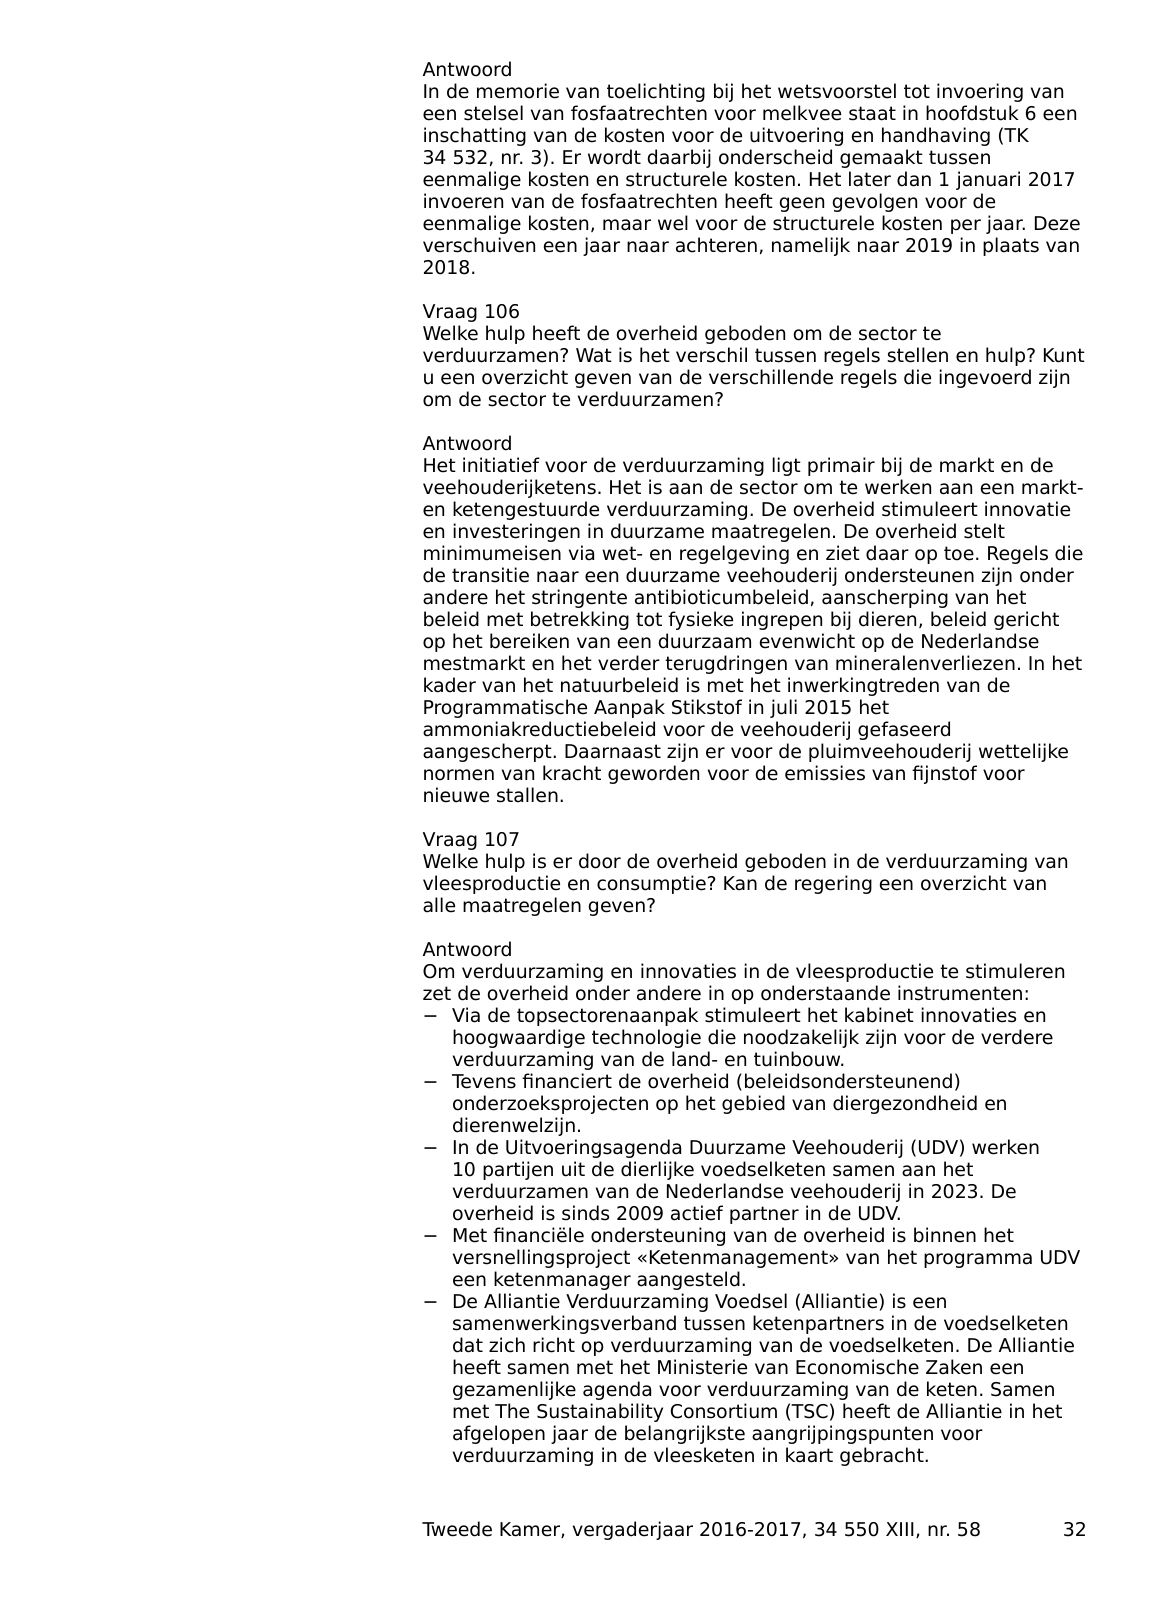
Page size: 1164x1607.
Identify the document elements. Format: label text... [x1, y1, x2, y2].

text Vraag 107 [422, 829, 1087, 851]
text Antwoord [422, 939, 1087, 961]
text In de memorie van toelichting bij het wetsvoorstel tot invoering van een stelsel van fosfaatrechten voor melkvee staat in hoofdstuk 6 een inschatting van de kosten voor de uitvoering en handhaving (TK 34 532, nr. 3). Er wordt daarbij onderscheid gemaakt tussen eenmalige kosten en structurele kosten. Het later dan 1 januari 2017 invoeren van de fosfaatrechten heeft geen gevolgen voor de eenmalige kosten, maar wel voor de structurele kosten per jaar. Deze verschuiven een jaar naar achteren, namelijk naar 2019 in plaats van 2018. [422, 81, 1087, 279]
text − De Alliantie Verduurzaming Voedsel (Alliantie) is een samenwerkingsverband tussen ketenpartners in de voedselketen dat zich richt op verduurzaming van de voedselketen. De Alliantie heeft samen met het Ministerie van Economische Zaken een gezamenlijke agenda voor verduurzaming van de keten. Samen met The Sustainability Consortium (TSC) heeft de Alliantie in het afgelopen jaar de belangrijkste aangrijpingspunten voor verduurzaming in de vleesketen in kaart gebracht. [422, 1291, 1087, 1467]
text Vraag 106 [422, 301, 1087, 323]
text Het initiatief voor de verduurzaming ligt primair bij de markt en de veehouderijketens. Het is aan de sector om te werken aan een markt- en ketengestuurde verduurzaming. De overheid stimuleert innovatie en investeringen in duurzame maatregelen. De overheid stelt minimumeisen via wet- en regelgeving en ziet daar op toe. Regels die de transitie naar een duurzame veehouderij ondersteunen zijn onder andere het stringente antibioticumbeleid, aanscherping van het beleid met betrekking tot fysieke ingrepen bij dieren, beleid gericht op het bereiken van een duurzaam evenwicht op de Nederlandse mestmarkt en het verder terugdringen van mineralenverliezen. In het kader van het natuurbeleid is met het inwerkingtreden van de Programmatische Aanpak Stikstof in juli 2015 het ammoniakreductiebeleid voor de veehouderij gefaseerd aangescherpt. Daarnaast zijn er voor de pluimveehouderij wettelijke normen van kracht geworden voor de emissies van fijnstof voor nieuwe stallen. [422, 455, 1087, 807]
text − In de Uitvoeringsagenda Duurzame Veehouderij (UDV) werken 10 partijen uit de dierlijke voedselketen samen aan het verduurzamen van de Nederlandse veehouderij in 2023. De overheid is sinds 2009 actief partner in de UDV. [422, 1137, 1087, 1225]
text Om verduurzaming en innovaties in de vleesproductie te stimuleren zet de overheid onder andere in op onderstaande instrumenten: [422, 961, 1087, 1005]
text − Tevens financiert de overheid (beleidsondersteunend) onderzoeksprojecten op het gebied van diergezondheid en dierenwelzijn. [422, 1071, 1087, 1137]
text Welke hulp is er door de overheid geboden in de verduurzaming van vleesproductie en consumptie? Kan de regering een overzicht van alle maatregelen geven? [422, 851, 1087, 917]
text − Via de topsectorenaanpak stimuleert het kabinet innovaties en hoogwaardige technologie die noodzakelijk zijn voor de verdere verduurzaming van de land- en tuinbouw. [422, 1005, 1087, 1071]
text Antwoord [422, 59, 1087, 81]
text Antwoord [422, 433, 1087, 455]
text Welke hulp heeft de overheid geboden om de sector te verduurzamen? Wat is het verschil tussen regels stellen en hulp? Kunt u een overzicht geven van de verschillende regels die ingevoerd zijn om de sector te verduurzamen? [422, 323, 1087, 411]
text − Met financiële ondersteuning van de overheid is binnen het versnellingsproject «Ketenmanagement» van het programma UDV een ketenmanager aangesteld. [422, 1225, 1087, 1291]
